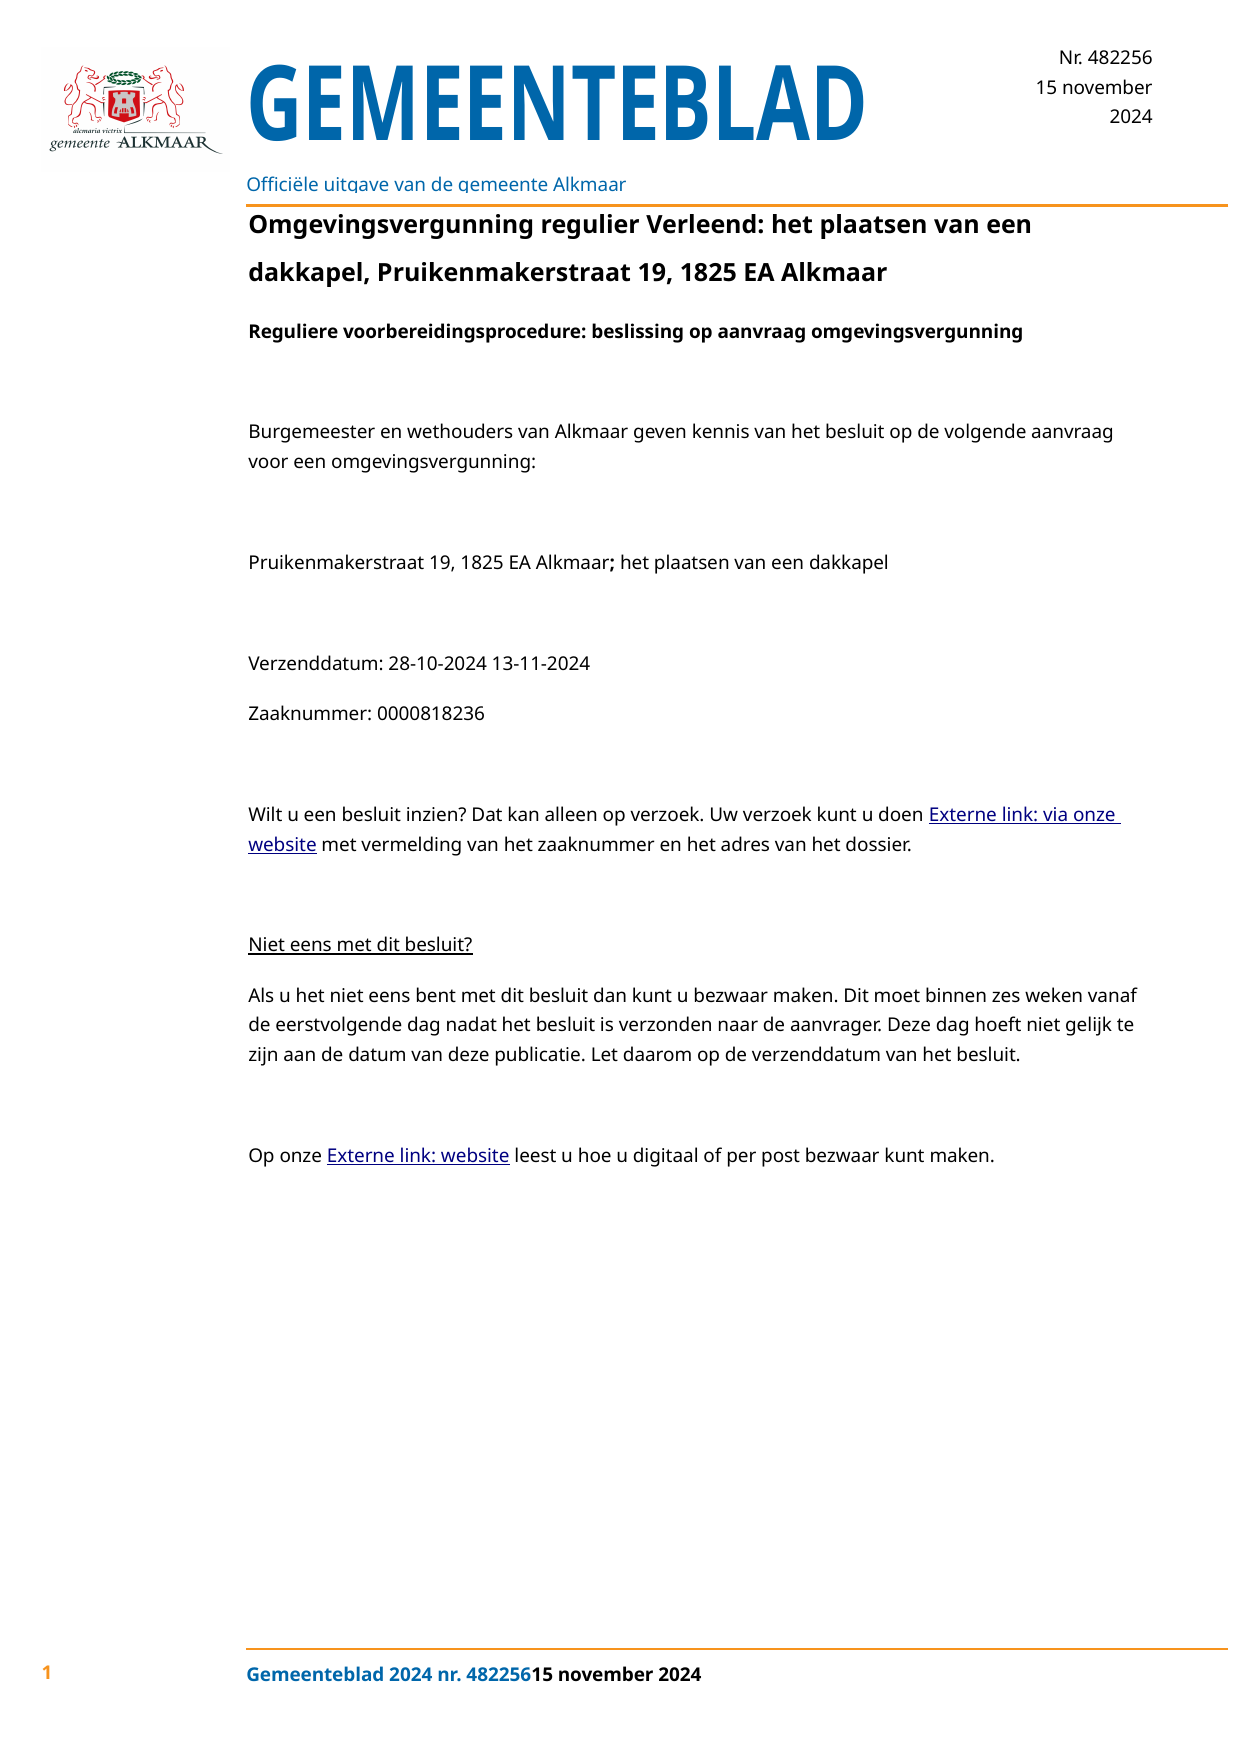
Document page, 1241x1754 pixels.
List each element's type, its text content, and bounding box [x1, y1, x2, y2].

text Als u het niet eens bent met dit besluit dan kunt u bezwaar maken. Dit moet binnen zes weken vanaf de eerstvolgende dag nadat het besluit is verzonden naar de aanvrager. Deze dag hoeft niet gelijk te zijn aan de datum van deze publicatie. Let daarom op de verzenddatum van het besluit. [248, 982, 1152, 1067]
text Reguliere voorbereidingsprocedure: beslissing op aanvraag omgevingsvergunning [248, 318, 1152, 344]
text Wilt u een besluit inzien? Dat kan alleen op verzoek. Uw verzoek kunt u doen Externe link: via onze website met vermelding van het zaaknummer en het adres van het dossier. [248, 801, 1152, 857]
text Zaaknummer: 0000818236 [248, 700, 1152, 726]
text Omgevingsvergunning regulier Verleend: het plaatsen van een dakkapel, Pruikenmakerstraat 19, 1825 EA Alkmaar [248, 207, 1152, 288]
text Pruikenmakerstraat 19, 1825 EA Alkmaar; het plaatsen van een dakkapel [248, 549, 1152, 575]
text Niet eens met dit besluit? [248, 932, 1152, 957]
text Op onze Externe link: website leest u hoe u digitaal of per post bezwaar kunt maken. [248, 1142, 1152, 1168]
picture [41, 47, 231, 172]
text Burgemeester en wethouders van Alkmaar geven kennis van het besluit op de volgende aanvraag voor een omgevingsvergunning: [248, 419, 1152, 474]
text Verzenddatum: 28-10-2024 13-11-2024 [248, 650, 1152, 676]
